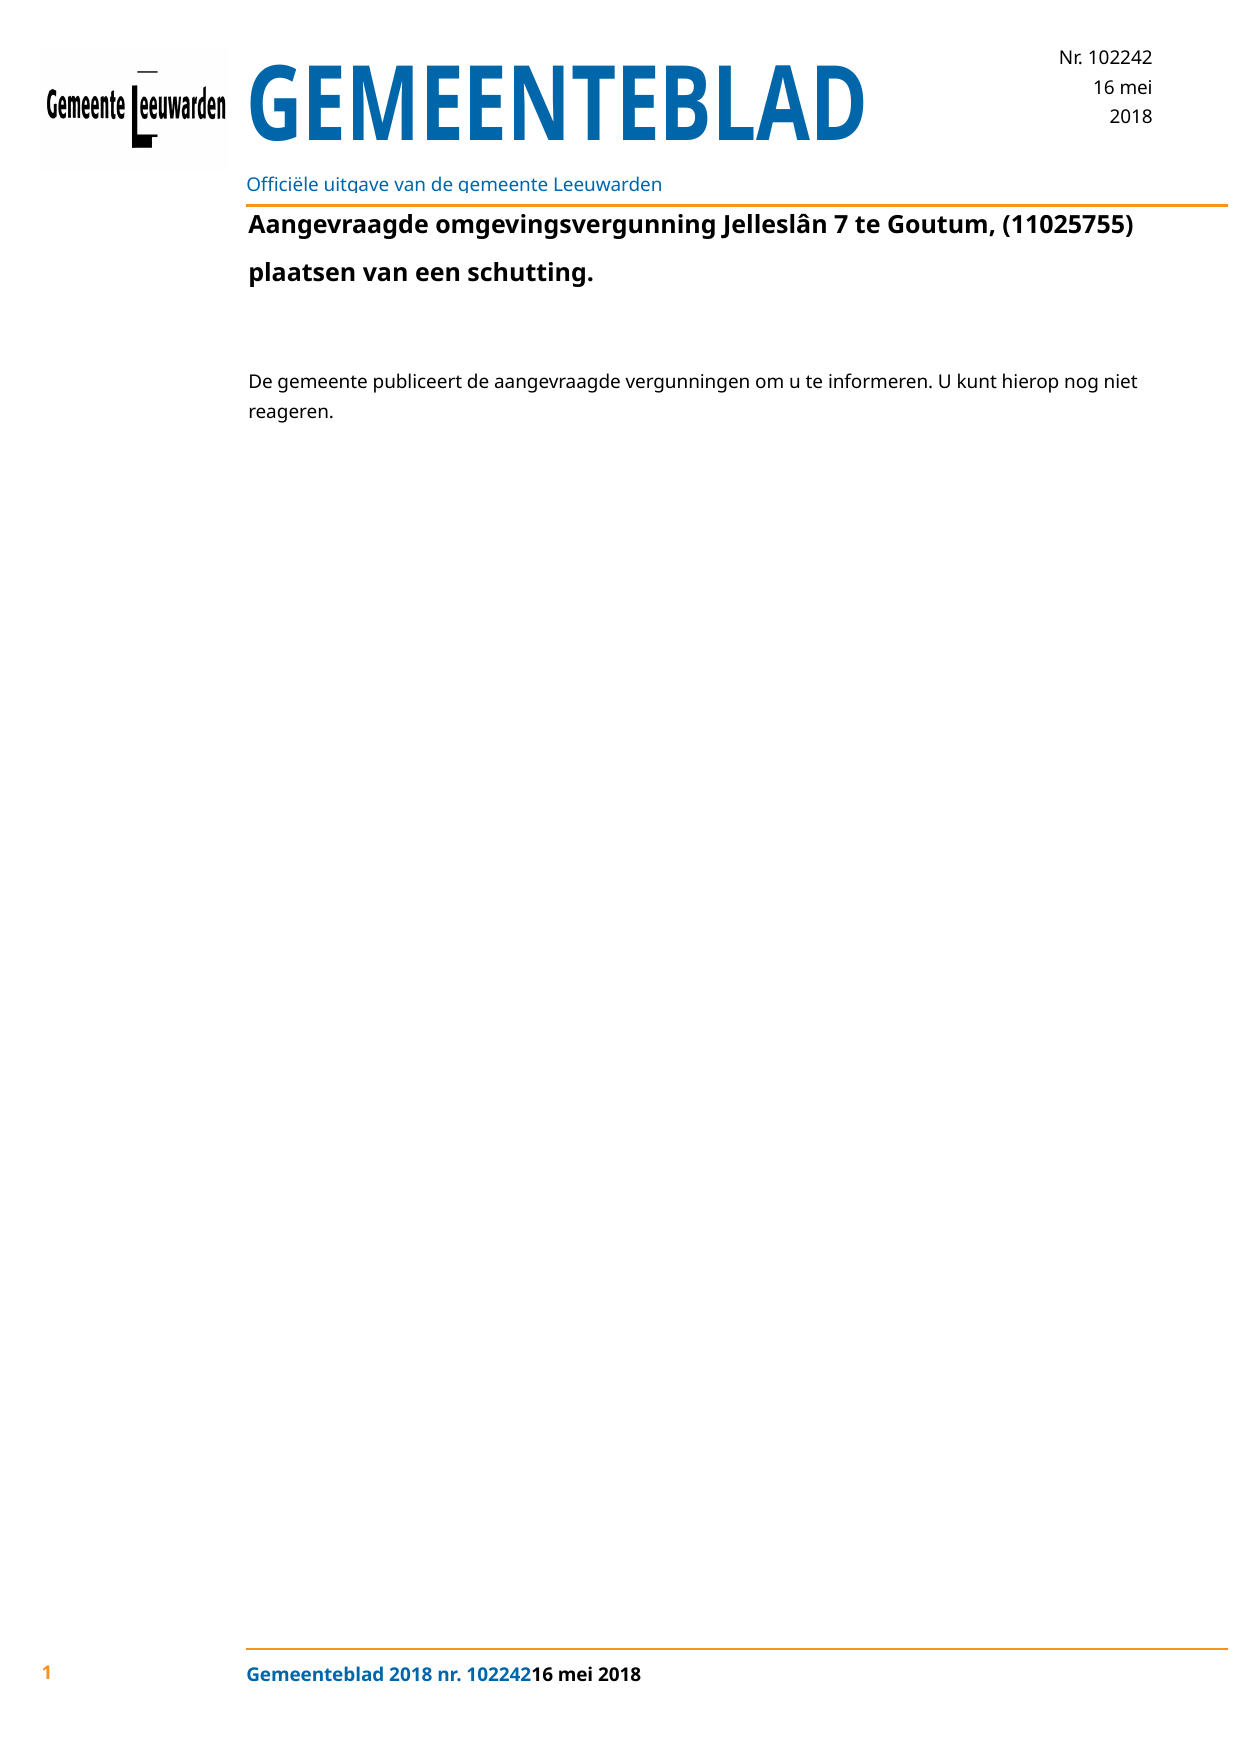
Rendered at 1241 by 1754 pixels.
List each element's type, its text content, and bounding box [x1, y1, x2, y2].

text Aangevraagde omgevingsvergunning Jelleslân 7 te Goutum, (11025755) plaatsen van een schutting. [248, 207, 1152, 288]
picture [41, 47, 231, 172]
text De gemeente publiceert de aangevraagde vergunningen om u te informeren. U kunt hierop nog niet reageren. [248, 368, 1152, 424]
